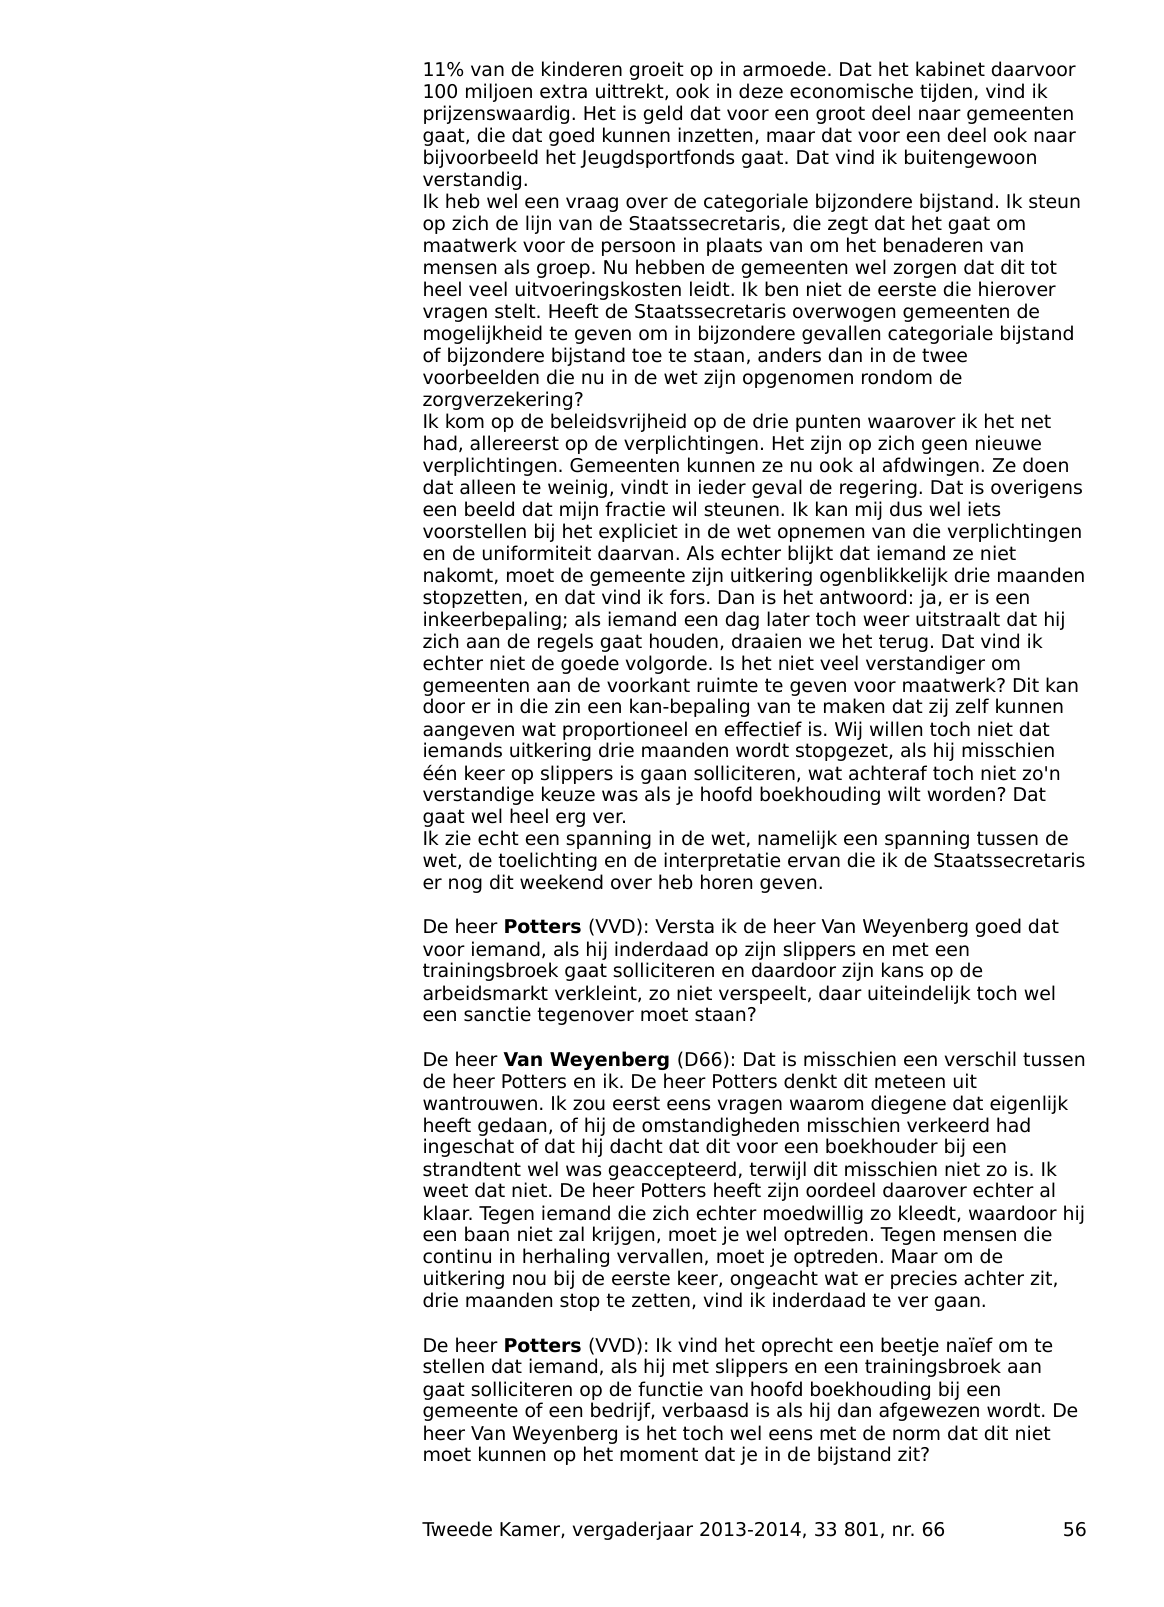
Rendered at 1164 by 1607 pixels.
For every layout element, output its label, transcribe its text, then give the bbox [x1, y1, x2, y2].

text De heer Van Weyenberg (D66): Dat is misschien een verschil tussen de heer Potters en ik. De heer Potters denkt dit meteen uit wantrouwen. Ik zou eerst eens vragen waarom diegene dat eigenlijk heeft gedaan, of hij de omstandigheden misschien verkeerd had ingeschat of dat hij dacht dat dit voor een boekhouder bij een strandtent wel was geaccepteerd, terwijl dit misschien niet zo is. Ik weet dat niet. De heer Potters heeft zijn oordeel daarover echter al klaar. Tegen iemand die zich echter moedwillig zo kleedt, waardoor hij een baan niet zal krijgen, moet je wel optreden. Tegen mensen die continu in herhaling vervallen, moet je optreden. Maar om de uitkering nou bij de eerste keer, ongeacht wat er precies achter zit, drie maanden stop te zetten, vind ik inderdaad te ver gaan. [422, 1048, 1087, 1312]
text 11% van de kinderen groeit op in armoede. Dat het kabinet daarvoor 100 miljoen extra uittrekt, ook in deze economische tijden, vind ik prijzenswaardig. Het is geld dat voor een groot deel naar gemeenten gaat, die dat goed kunnen inzetten, maar dat voor een deel ook naar bijvoorbeeld het Jeugdsportfonds gaat. Dat vind ik buitengewoon verstandig. [422, 59, 1087, 191]
text De heer Potters (VVD): Versta ik de heer Van Weyenberg goed dat voor iemand, als hij inderdaad op zijn slippers en met een trainingsbroek gaat solliciteren en daardoor zijn kans op de arbeidsmarkt verkleint, zo niet verspeelt, daar uiteindelijk toch wel een sanctie tegenover moet staan? [422, 916, 1087, 1026]
text De heer Potters (VVD): Ik vind het oprecht een beetje naïef om te stellen dat iemand, als hij met slippers en een trainingsbroek aan gaat solliciteren op de functie van hoofd boekhouding bij een gemeente of een bedrijf, verbaasd is als hij dan afgewezen wordt. De heer Van Weyenberg is het toch wel eens met de norm dat dit niet moet kunnen op het moment dat je in de bijstand zit? [422, 1334, 1087, 1466]
text Ik zie echt een spanning in de wet, namelijk een spanning tussen de wet, de toelichting en de interpretatie ervan die ik de Staatssecretaris er nog dit weekend over heb horen geven. [422, 828, 1087, 894]
text Ik heb wel een vraag over de categoriale bijzondere bijstand. Ik steun op zich de lijn van de Staatssecretaris, die zegt dat het gaat om maatwerk voor de persoon in plaats van om het benaderen van mensen als groep. Nu hebben de gemeenten wel zorgen dat dit tot heel veel uitvoeringskosten leidt. Ik ben niet de eerste die hierover vragen stelt. Heeft de Staatssecretaris overwogen gemeenten de mogelijkheid te geven om in bijzondere gevallen categoriale bijstand of bijzondere bijstand toe te staan, anders dan in de twee voorbeelden die nu in de wet zijn opgenomen rondom de zorgverzekering? [422, 191, 1087, 411]
text Ik kom op de beleidsvrijheid op de drie punten waarover ik het net had, allereerst op de verplichtingen. Het zijn op zich geen nieuwe verplichtingen. Gemeenten kunnen ze nu ook al afdwingen. Ze doen dat alleen te weinig, vindt in ieder geval de regering. Dat is overigens een beeld dat mijn fractie wil steunen. Ik kan mij dus wel iets voorstellen bij het expliciet in de wet opnemen van die verplichtingen en de uniformiteit daarvan. Als echter blijkt dat iemand ze niet nakomt, moet de gemeente zijn uitkering ogenblikkelijk drie maanden stopzetten, en dat vind ik fors. Dan is het antwoord: ja, er is een inkeerbepaling; als iemand een dag later toch weer uitstraalt dat hij zich aan de regels gaat houden, draaien we het terug. Dat vind ik echter niet de goede volgorde. Is het niet veel verstandiger om gemeenten aan de voorkant ruimte te geven voor maatwerk? Dit kan door er in die zin een kan-bepaling van te maken dat zij zelf kunnen aangeven wat proportioneel en effectief is. Wij willen toch niet dat iemands uitkering drie maanden wordt stopgezet, als hij misschien één keer op slippers is gaan solliciteren, wat achteraf toch niet zo'n verstandige keuze was als je hoofd boekhouding wilt worden? Dat gaat wel heel erg ver. [422, 411, 1087, 828]
